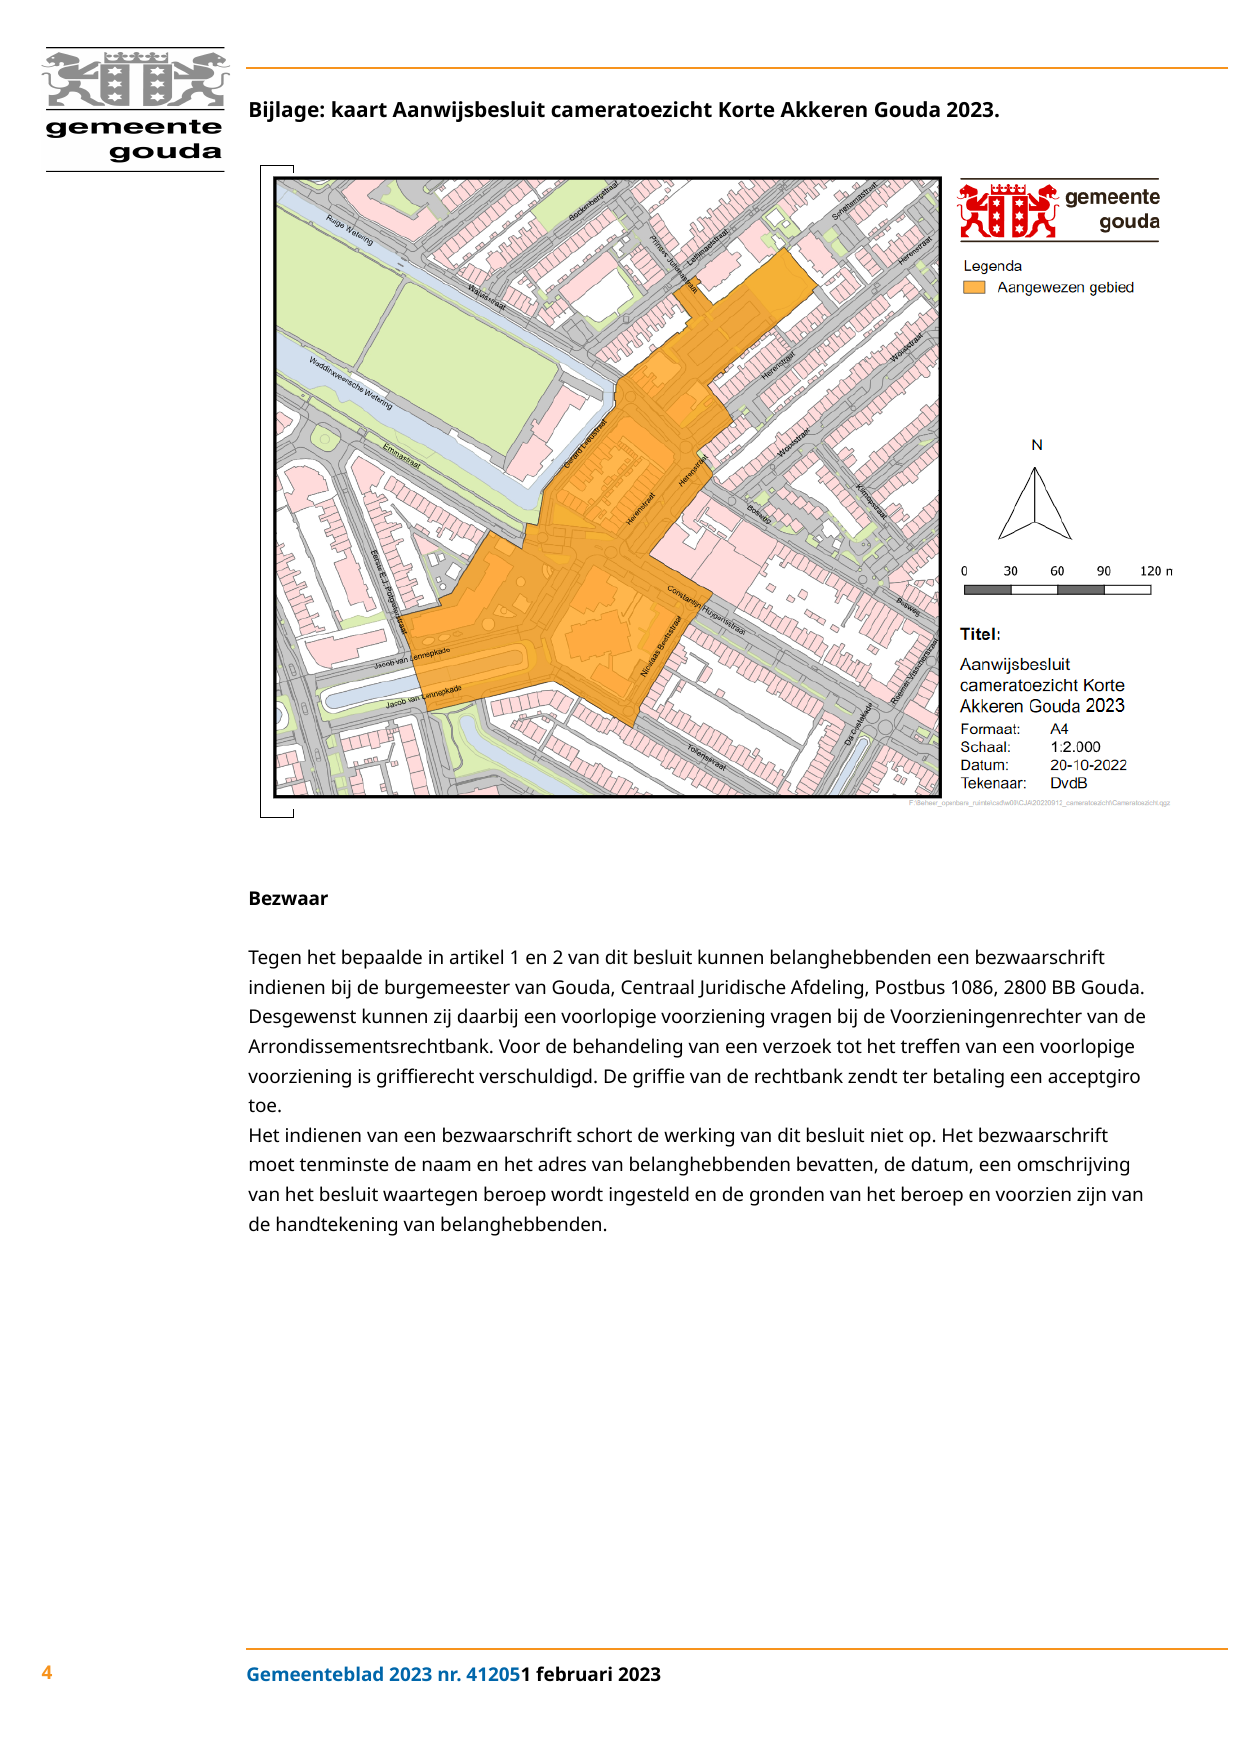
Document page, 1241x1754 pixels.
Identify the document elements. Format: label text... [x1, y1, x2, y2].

text Bezwaar [248, 885, 1152, 911]
picture [268, 173, 1173, 809]
picture [41, 47, 231, 172]
text Bijlage: kaart Aanwijsbesluit cameratoezicht Korte Akkeren Gouda 2023. [248, 95, 1152, 123]
text Tegen het bepaalde in artikel 1 en 2 van dit besluit kunnen belanghebbenden een bezwaarschrift indienen bij de burgemeester van Gouda, Centraal Juridische Afdeling, Postbus 1086, 2800 BB Gouda. Desgewenst kunnen zij daarbij een voorlopige voorziening vragen bij de Voorzieningenrechter van de Arrondissementsrechtbank. Voor de behandeling van een verzoek tot het treffen van een voorlopige voorziening is griffierecht verschuldigd. De griffie van de rechtbank zendt ter betaling een acceptgiro toe. [248, 944, 1152, 1118]
text Het indienen van een bezwaarschrift schort de werking van dit besluit niet op. Het bezwaarschrift moet tenminste de naam en het adres van belanghebbenden bevatten, de datum, een omschrijving van het besluit waartegen beroep wordt ingesteld en de gronden van het beroep en voorzien zijn van de handtekening van belanghebbenden. [248, 1122, 1152, 1236]
